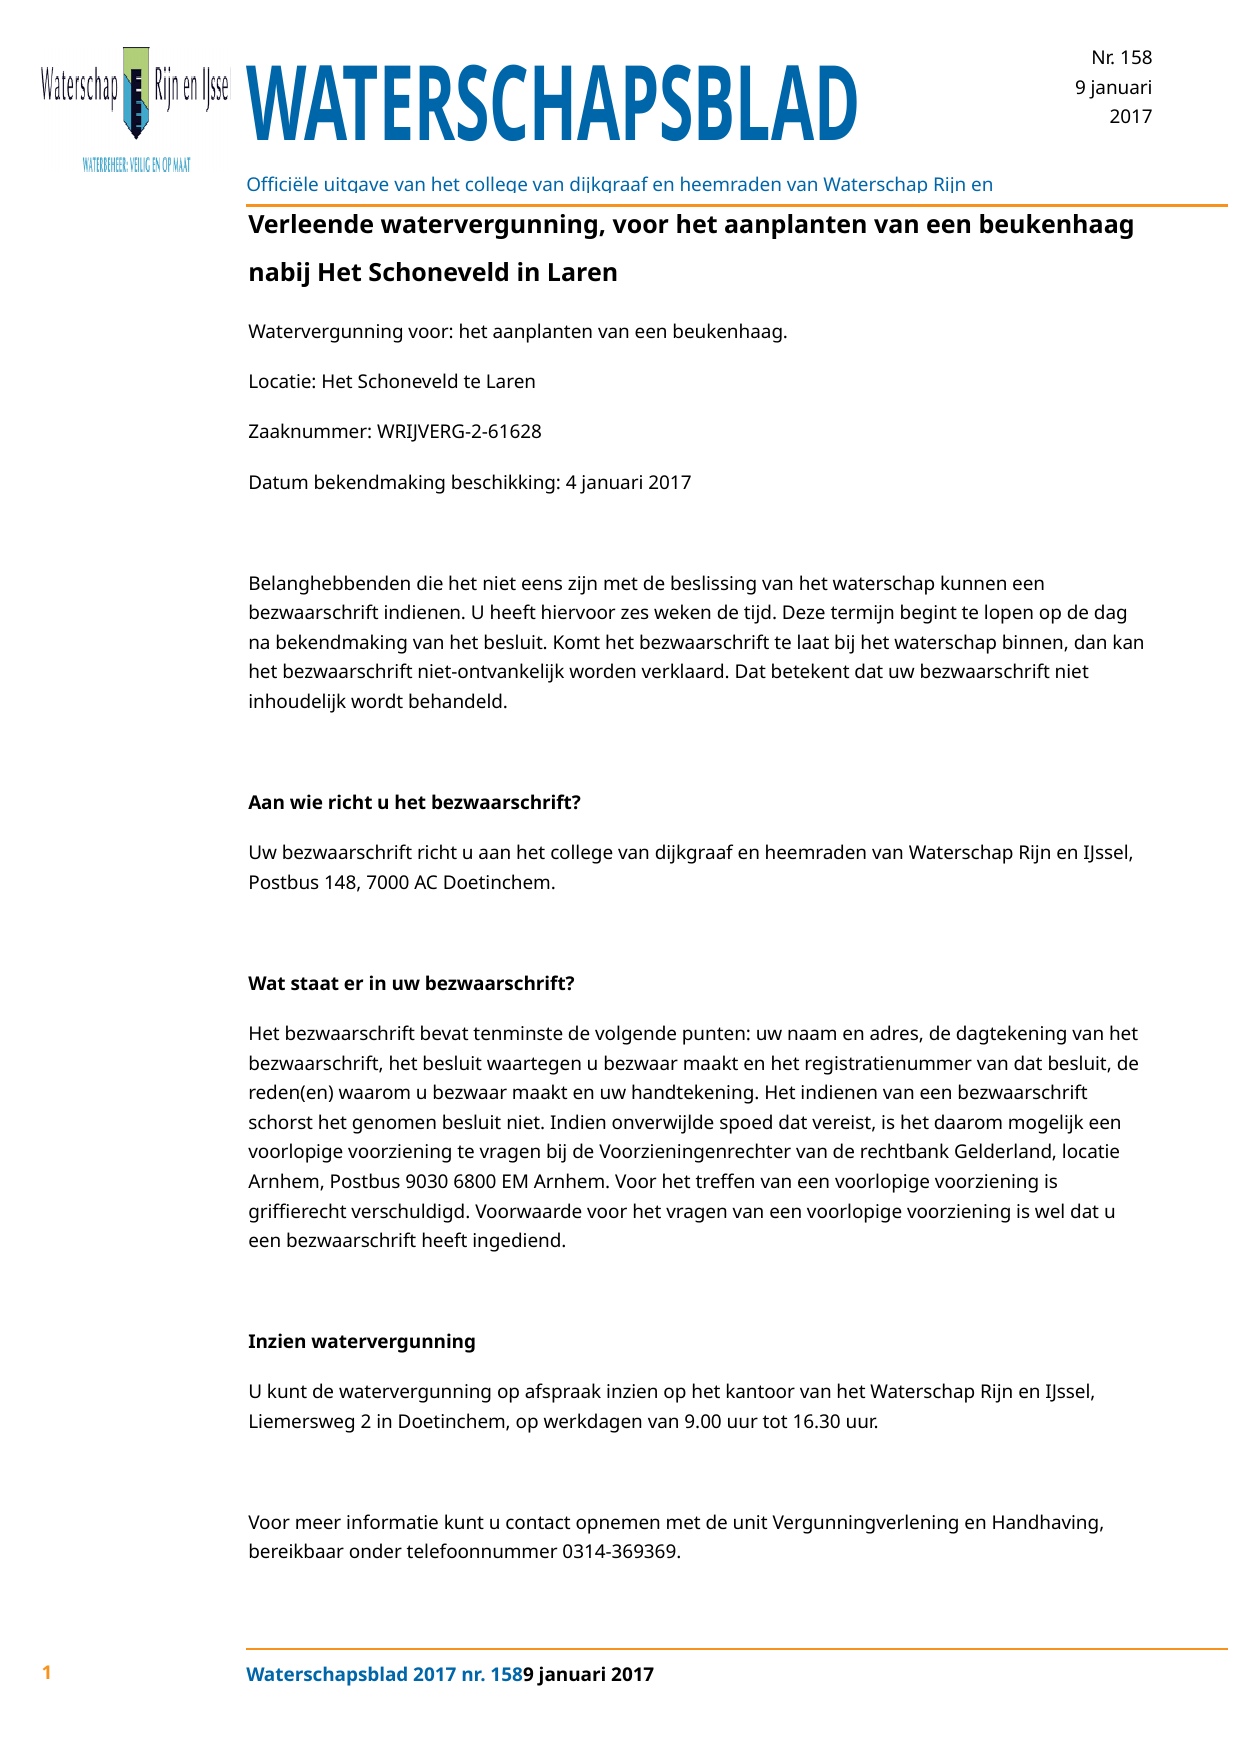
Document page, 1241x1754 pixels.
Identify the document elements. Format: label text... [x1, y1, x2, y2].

text Uw bezwaarschrift richt u aan het college van dijkgraaf en heemraden van Waterschap Rijn en IJssel, Postbus 148, 7000 AC Doetinchem. [248, 839, 1152, 895]
text Zaaknummer: WRIJVERG-2-61628 [248, 419, 1152, 444]
text Verleende watervergunning, voor het aanplanten van een beukenhaag nabij Het Schoneveld in Laren [248, 207, 1152, 288]
text Datum bekendmaking beschikking: 4 januari 2017 [248, 469, 1152, 495]
text Het bezwaarschrift bevat tenminste de volgende punten: uw naam en adres, de dagtekening van het bezwaarschrift, het besluit waartegen u bezwaar maakt en het registratienummer van dat besluit, de reden(en) waarom u bezwaar maakt en uw handtekening. Het indienen van een bezwaarschrift schorst het genomen besluit niet. Indien onverwijlde spoed dat vereist, is het daarom mogelijk een voorlopige voorziening te vragen bij de Voorzieningenrechter van de rechtbank Gelderland, locatie Arnhem, Postbus 9030 6800 EM Arnhem. Voor het treffen van een voorlopige voorziening is griffierecht verschuldigd. Voorwaarde voor het vragen van een voorlopige voorziening is wel dat u een bezwaarschrift heeft ingediend. [248, 1020, 1152, 1253]
text Aan wie richt u het bezwaarschrift? [248, 789, 1152, 815]
text Inzien watervergunning [248, 1328, 1152, 1354]
text U kunt de watervergunning op afspraak inzien op het kantoor van het Waterschap Rijn en IJssel, Liemersweg 2 in Doetinchem, op werkdagen van 9.00 uur tot 16.30 uur. [248, 1379, 1152, 1434]
text Voor meer informatie kunt u contact opnemen met de unit Vergunningverlening en Handhaving, bereikbaar onder telefoonnummer 0314-369369. [248, 1509, 1152, 1564]
picture [41, 47, 231, 172]
text Belanghebbenden die het niet eens zijn met de beslissing van het waterschap kunnen een bezwaarschrift indienen. U heeft hiervoor zes weken de tijd. Deze termijn begint te lopen op de dag na bekendmaking van het besluit. Komt het bezwaarschrift te laat bij het waterschap binnen, dan kan het bezwaarschrift niet-ontvankelijk worden verklaard. Dat betekent dat uw bezwaarschrift niet inhoudelijk wordt behandeld. [248, 570, 1152, 714]
text Watervergunning voor: het aanplanten van een beukenhaag. [248, 318, 1152, 344]
text Wat staat er in uw bezwaarschrift? [248, 970, 1152, 996]
text Locatie: Het Schoneveld te Laren [248, 368, 1152, 394]
